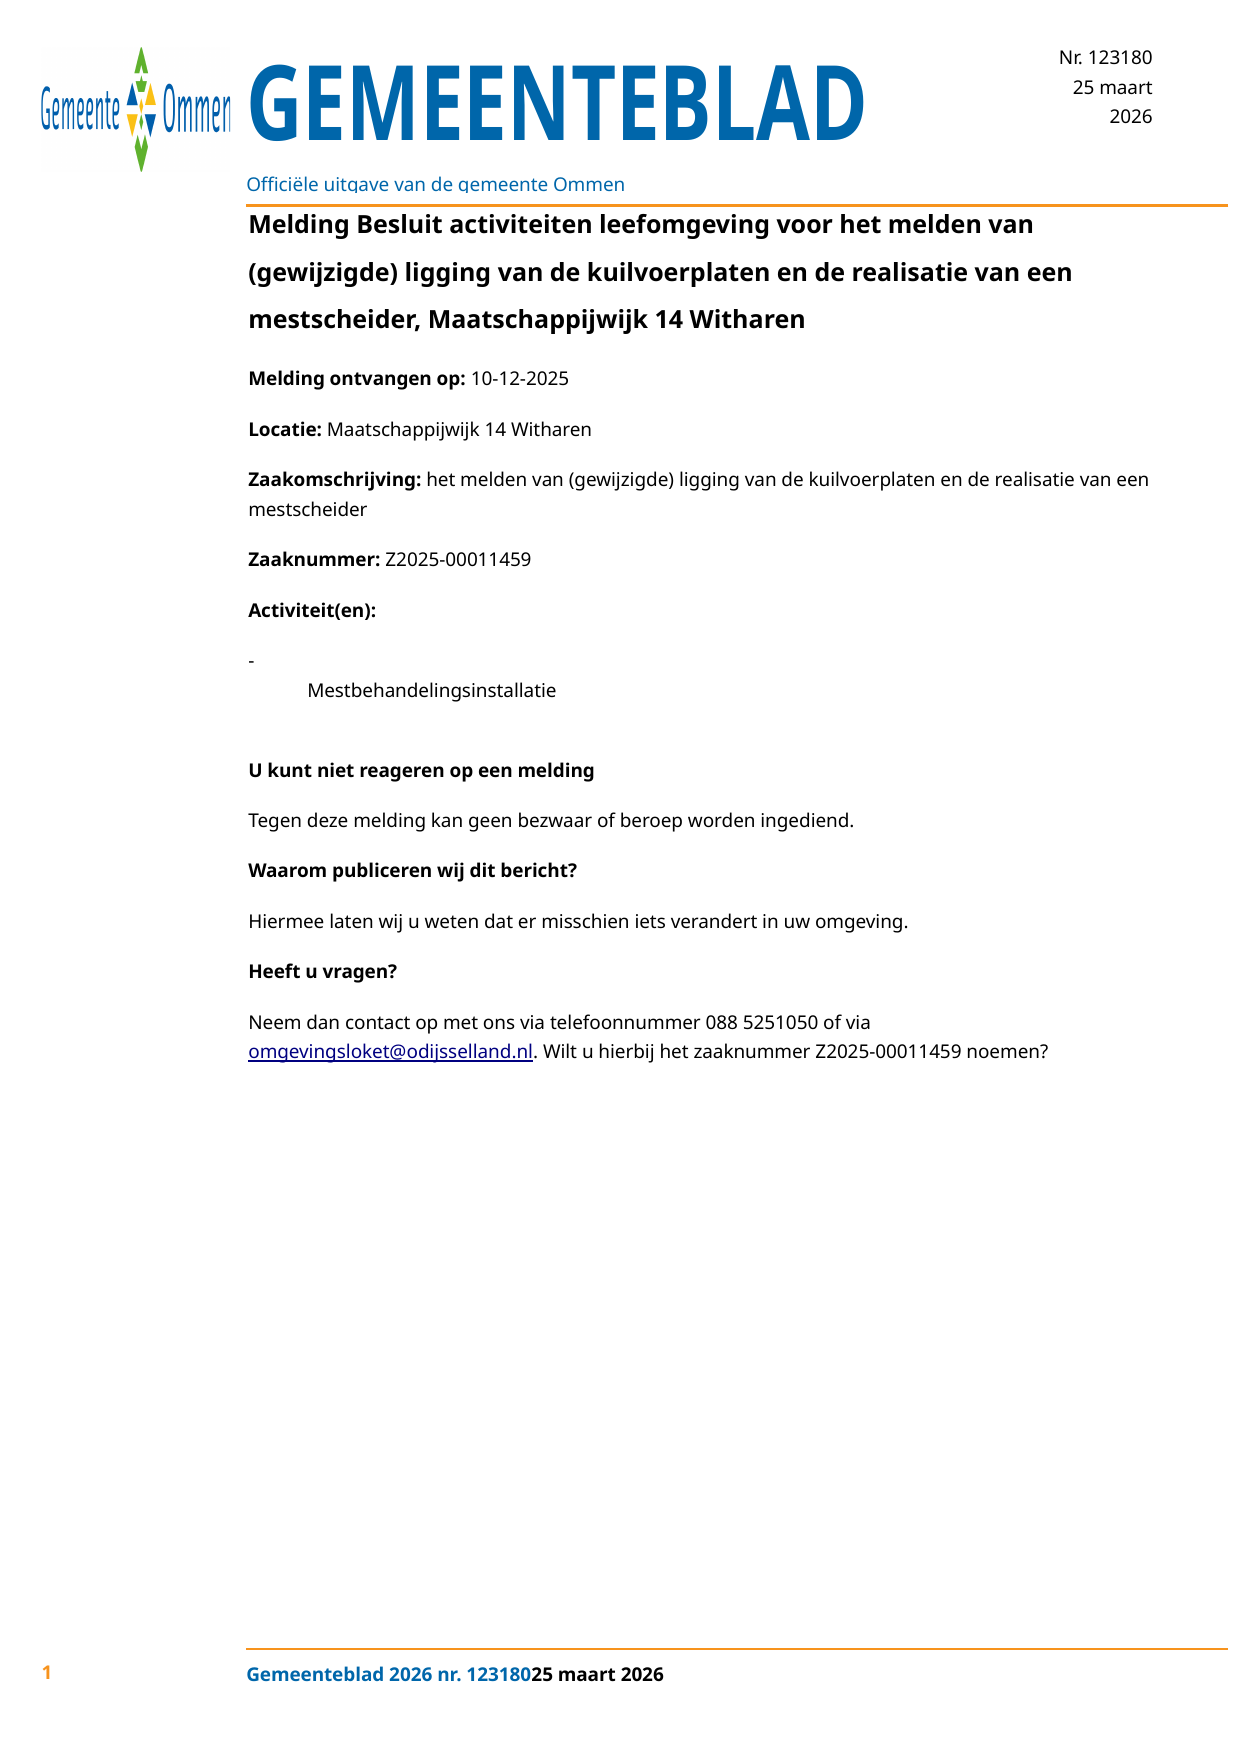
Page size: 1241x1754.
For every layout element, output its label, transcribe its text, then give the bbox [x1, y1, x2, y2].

text Locatie: Maatschappijwijk 14 Witharen [248, 416, 1152, 442]
text Waarom publiceren wij dit bericht? [248, 858, 1152, 883]
picture [41, 47, 231, 172]
text Activiteit(en): [248, 597, 1152, 622]
text Zaaknummer: Z2025-00011459 [248, 546, 1152, 572]
list Mestbehandelingsinstallatie [248, 677, 1152, 702]
text Zaakomschrijving: het melden van (gewijzigde) ligging van de kuilvoerplaten en de realisatie van een mestscheider [248, 466, 1152, 522]
text Neem dan contact op met ons via telefoonnummer 088 5251050 of via omgevingsloket@odijsselland.nl. Wilt u hierbij het zaaknummer Z2025-00011459 noemen? [248, 1009, 1152, 1064]
text U kunt niet reageren op een melding [248, 757, 1152, 782]
text Tegen deze melding kan geen bezwaar of beroep worden ingediend. [248, 807, 1152, 833]
text Melding Besluit activiteiten leefomgeving voor het melden van (gewijzigde) ligging van de kuilvoerplaten en de realisatie van een mestscheider, Maatschappijwijk 14 Witharen [248, 207, 1152, 336]
text Melding ontvangen op: 10-12-2025 [248, 366, 1152, 391]
text Heeft u vragen? [248, 958, 1152, 984]
text Hiermee laten wij u weten dat er misschien iets verandert in uw omgeving. [248, 908, 1152, 934]
